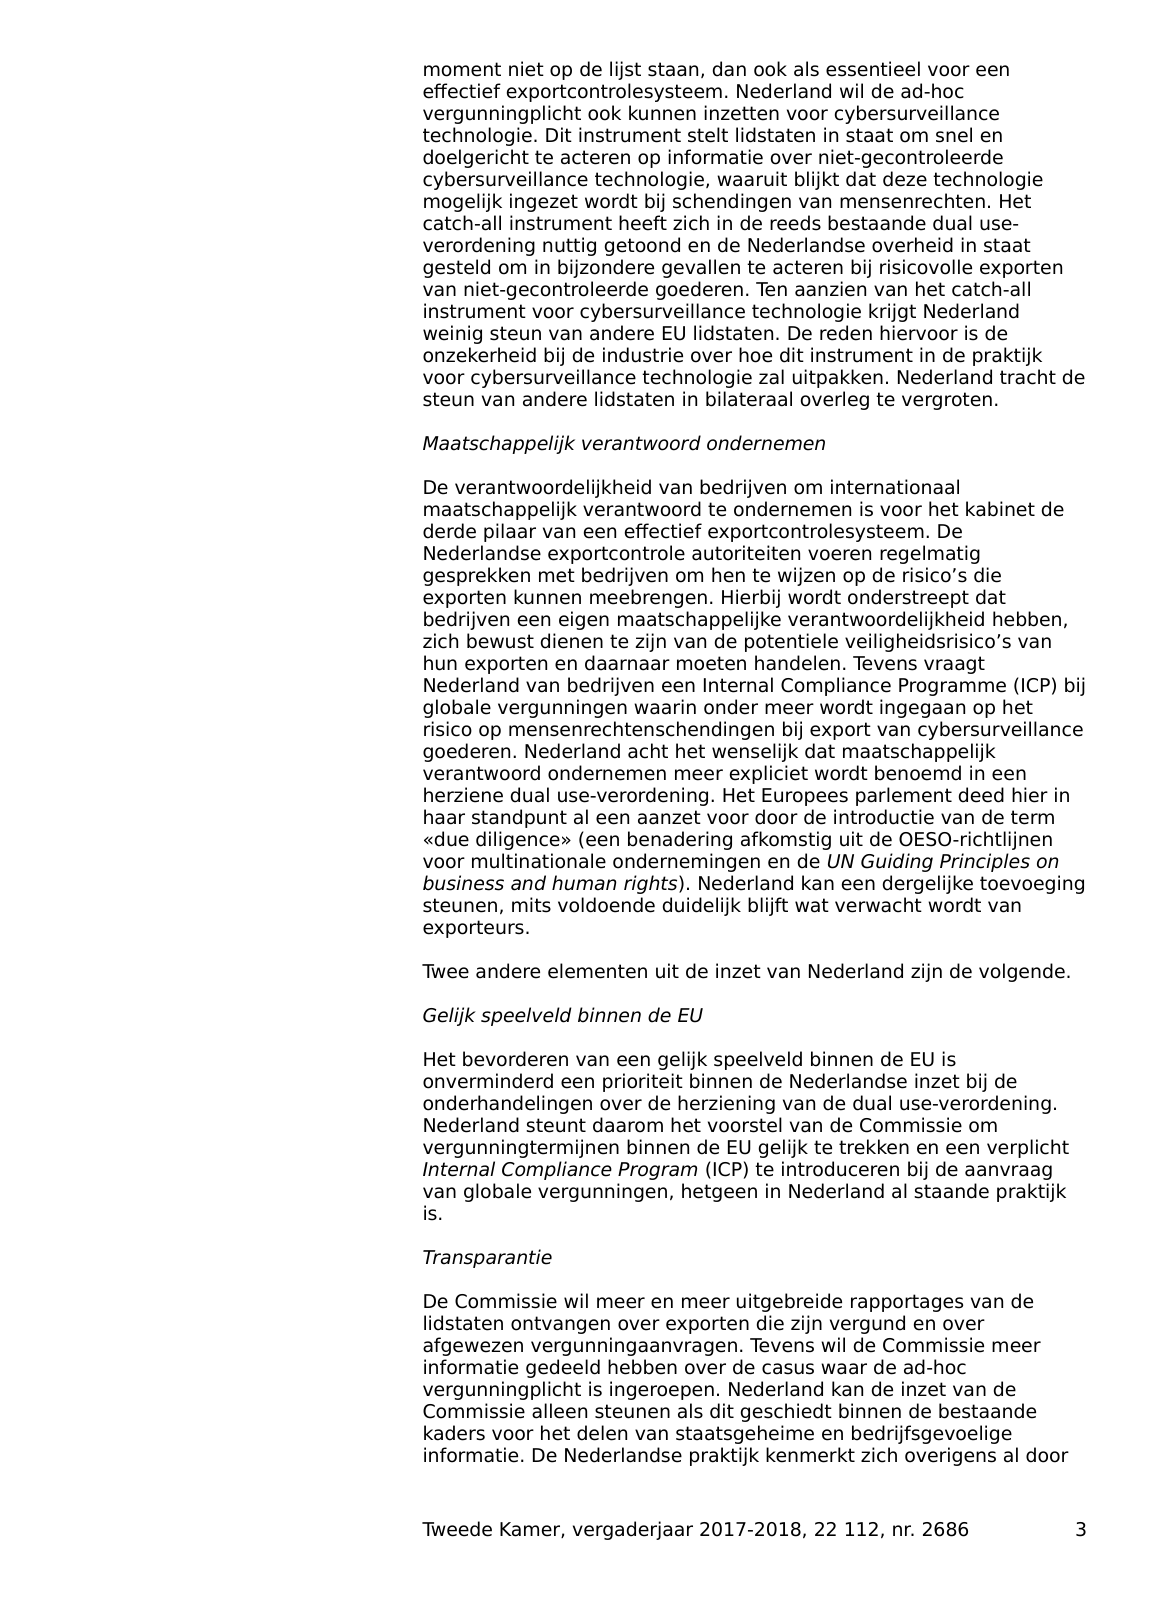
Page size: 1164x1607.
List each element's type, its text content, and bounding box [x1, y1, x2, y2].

text Het bevorderen van een gelijk speelveld binnen de EU is onverminderd een prioriteit binnen de Nederlandse inzet bij de onderhandelingen over de herziening van de dual use-verordening. Nederland steunt daarom het voorstel van de Commissie om vergunningtermijnen binnen de EU gelijk te trekken en een verplicht Internal Compliance Program (ICP) te introduceren bij de aanvraag van globale vergunningen, hetgeen in Nederland al staande praktijk is. [422, 1049, 1087, 1225]
text De Commissie wil meer en meer uitgebreide rapportages van de lidstaten ontvangen over exporten die zijn vergund en over afgewezen vergunningaanvragen. Tevens wil de Commissie meer informatie gedeeld hebben over de casus waar de ad-hoc vergunningplicht is ingeroepen. Nederland kan de inzet van de Commissie alleen steunen als dit geschiedt binnen de bestaande kaders voor het delen van staatsgeheime en bedrijfsgevoelige informatie. De Nederlandse praktijk kenmerkt zich overigens al door [422, 1291, 1087, 1467]
text Twee andere elementen uit de inzet van Nederland zijn de volgende. [422, 961, 1087, 983]
subtitle Maatschappelijk verantwoord ondernemen [422, 433, 1087, 455]
text moment niet op de lijst staan, dan ook als essentieel voor een effectief exportcontrolesysteem. Nederland wil de ad-hoc vergunningplicht ook kunnen inzetten voor cybersurveillance technologie. Dit instrument stelt lidstaten in staat om snel en doelgericht te acteren op informatie over niet-gecontroleerde cybersurveillance technologie, waaruit blijkt dat deze technologie mogelijk ingezet wordt bij schendingen van mensenrechten. Het catch-all instrument heeft zich in de reeds bestaande dual use-verordening nuttig getoond en de Nederlandse overheid in staat gesteld om in bijzondere gevallen te acteren bij risicovolle exporten van niet-gecontroleerde goederen. Ten aanzien van het catch-all instrument voor cybersurveillance technologie krijgt Nederland weinig steun van andere EU lidstaten. De reden hiervoor is de onzekerheid bij de industrie over hoe dit instrument in de praktijk voor cybersurveillance technologie zal uitpakken. Nederland tracht de steun van andere lidstaten in bilateraal overleg te vergroten. [422, 59, 1087, 411]
text De verantwoordelijkheid van bedrijven om internationaal maatschappelijk verantwoord te ondernemen is voor het kabinet de derde pilaar van een effectief exportcontrolesysteem. De Nederlandse exportcontrole autoriteiten voeren regelmatig gesprekken met bedrijven om hen te wijzen op de risico’s die exporten kunnen meebrengen. Hierbij wordt onderstreept dat bedrijven een eigen maatschappelijke verantwoordelijkheid hebben, zich bewust dienen te zijn van de potentiele veiligheidsrisico’s van hun exporten en daarnaar moeten handelen. Tevens vraagt Nederland van bedrijven een Internal Compliance Programme (ICP) bij globale vergunningen waarin onder meer wordt ingegaan op het risico op mensenrechtenschendingen bij export van cybersurveillance goederen. Nederland acht het wenselijk dat maatschappelijk verantwoord ondernemen meer expliciet wordt benoemd in een herziene dual use-verordening. Het Europees parlement deed hier in haar standpunt al een aanzet voor door de introductie van de term «due diligence» (een benadering afkomstig uit de OESO-richtlijnen voor multinationale ondernemingen en de UN Guiding Principles on business and human rights). Nederland kan een dergelijke toevoeging steunen, mits voldoende duidelijk blijft wat verwacht wordt van exporteurs. [422, 477, 1087, 939]
subtitle Gelijk speelveld binnen de EU [422, 1005, 1087, 1027]
subtitle Transparantie [422, 1247, 1087, 1269]
